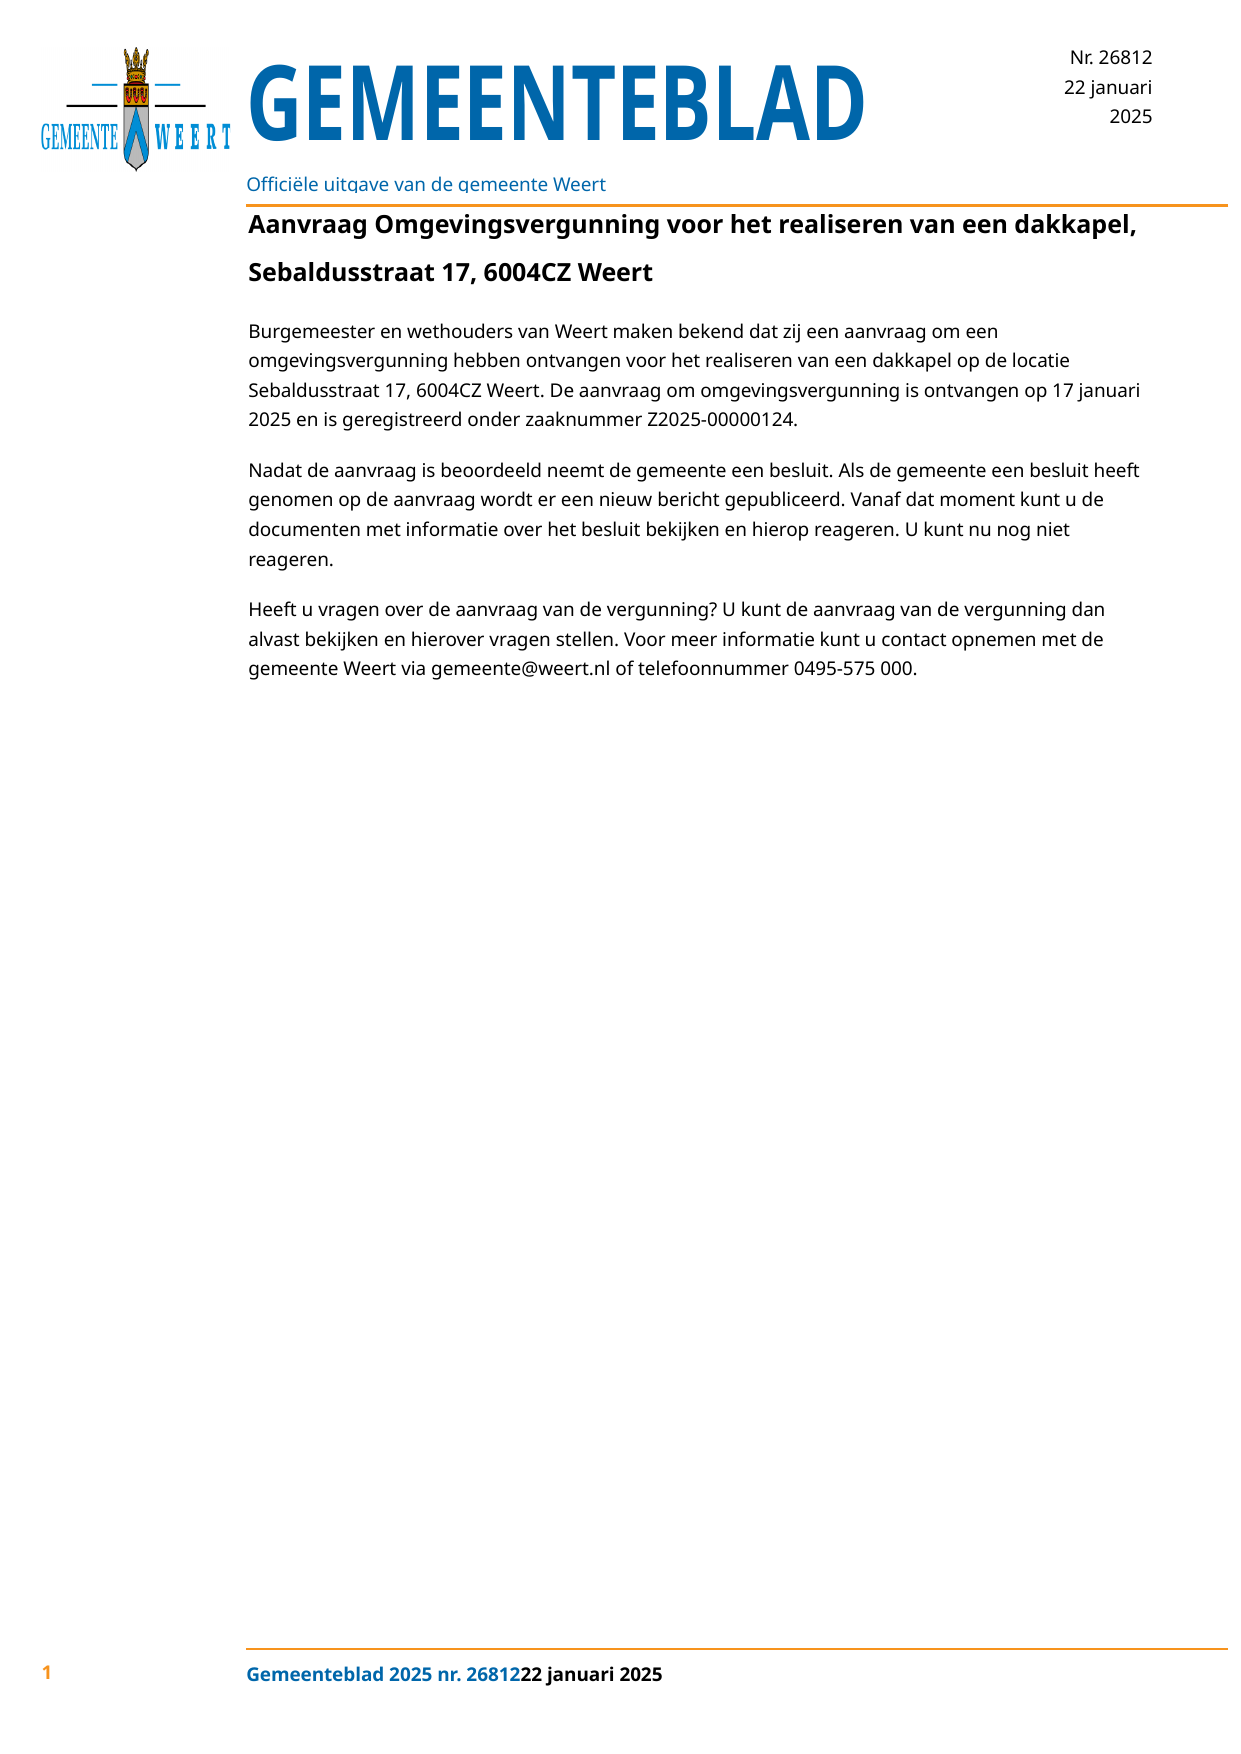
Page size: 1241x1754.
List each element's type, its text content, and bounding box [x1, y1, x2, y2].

text Burgemeester en wethouders van Weert maken bekend dat zij een aanvraag om een omgevingsvergunning hebben ontvangen voor het realiseren van een dakkapel op de locatie Sebaldusstraat 17, 6004CZ Weert. De aanvraag om omgevingsvergunning is ontvangen op 17 januari 2025 en is geregistreerd onder zaaknummer Z2025-00000124. [248, 318, 1152, 432]
picture [41, 47, 231, 172]
text Nadat de aanvraag is beoordeeld neemt de gemeente een besluit. Als de gemeente een besluit heeft genomen op de aanvraag wordt er een nieuw bericht gepubliceerd. Vanaf dat moment kunt u de documenten met informatie over het besluit bekijken en hierop reageren. U kunt nu nog niet reageren. [248, 457, 1152, 572]
text Aanvraag Omgevingsvergunning voor het realiseren van een dakkapel, Sebaldusstraat 17, 6004CZ Weert [248, 207, 1152, 288]
text Heeft u vragen over de aanvraag van de vergunning? U kunt de aanvraag van de vergunning dan alvast bekijken en hierover vragen stellen. Voor meer informatie kunt u contact opnemen met de gemeente Weert via gemeente@weert.nl of telefoonnummer 0495-575 000. [248, 596, 1152, 681]
